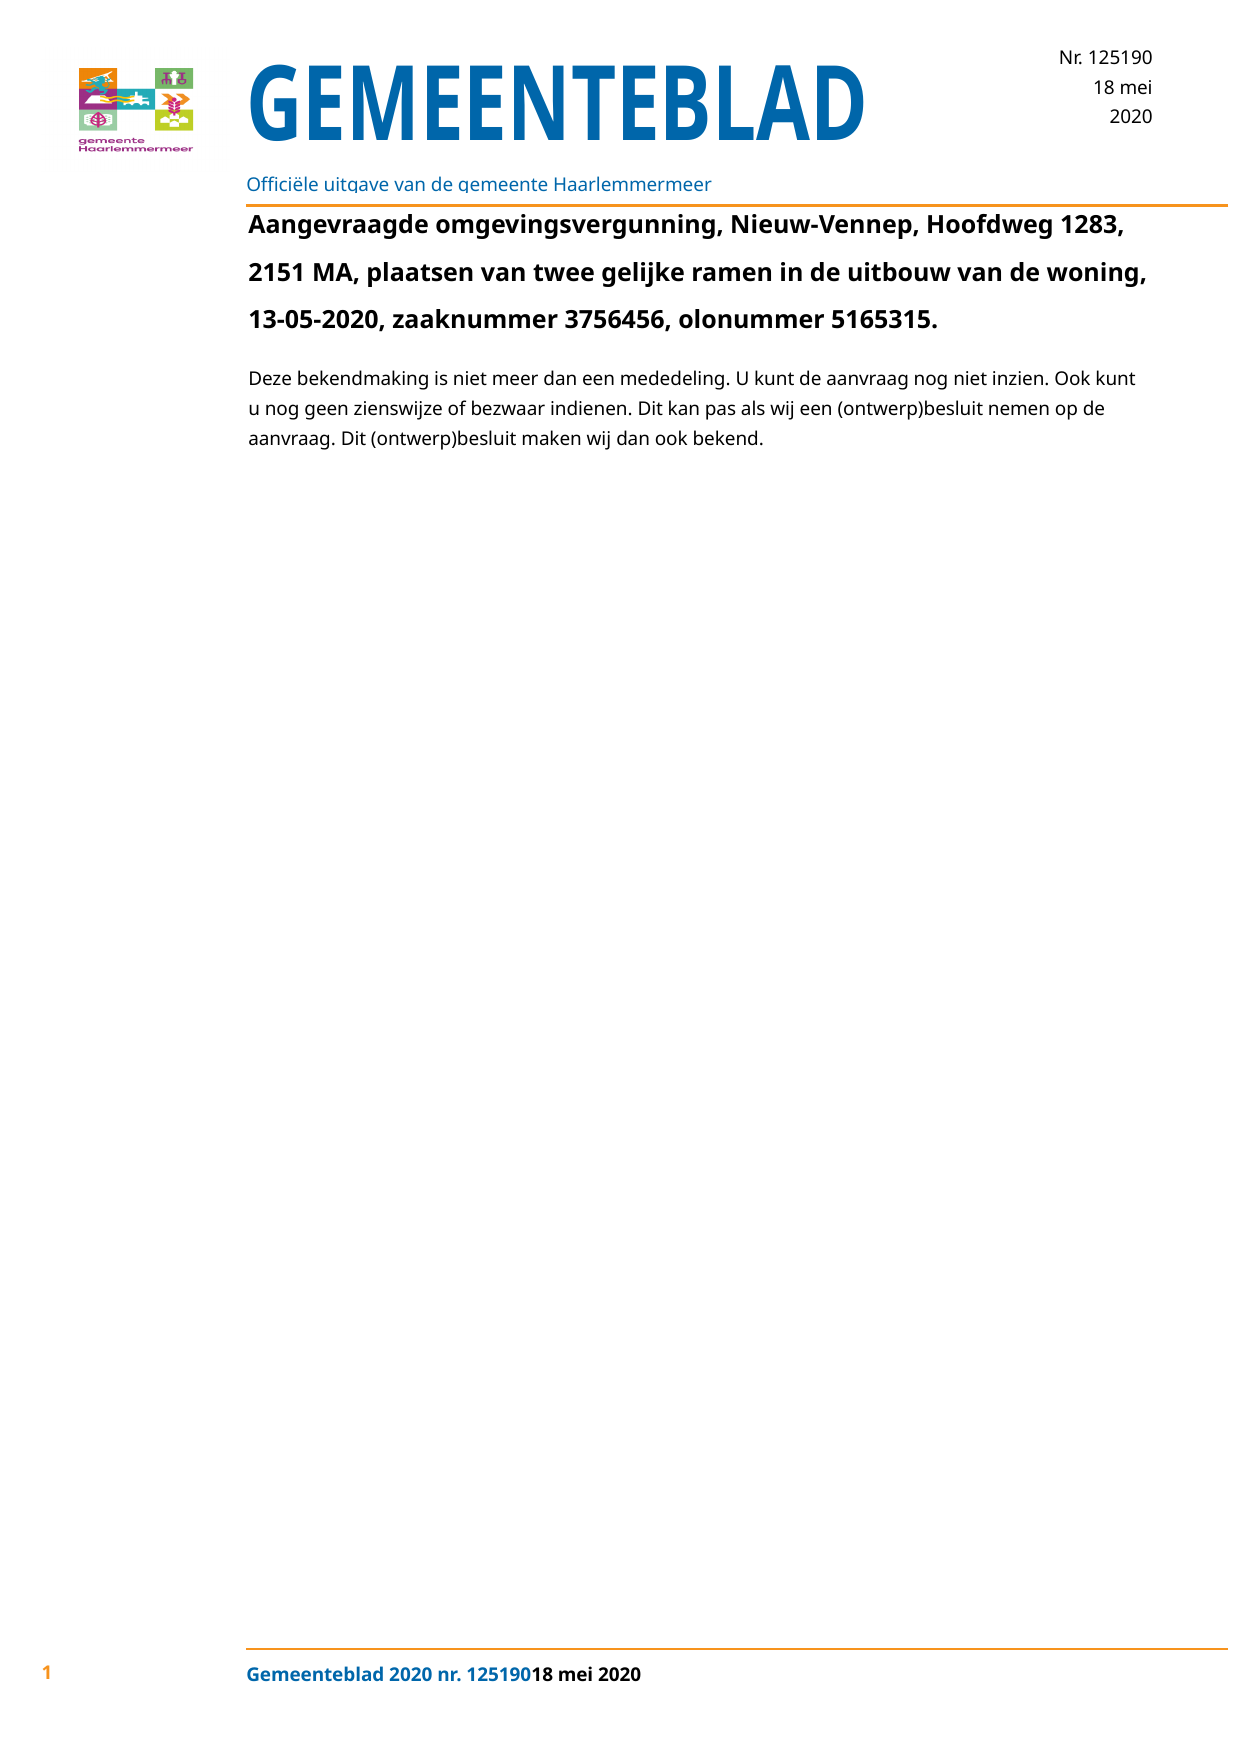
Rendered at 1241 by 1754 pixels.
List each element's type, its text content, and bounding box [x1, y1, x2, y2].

picture [41, 47, 231, 172]
text Aangevraagde omgevingsvergunning, Nieuw-Vennep, Hoofdweg 1283, 2151 MA, plaatsen van twee gelijke ramen in de uitbouw van de woning, 13-05-2020, zaaknummer 3756456, olonummer 5165315. [248, 207, 1152, 336]
text Deze bekendmaking is niet meer dan een mededeling. U kunt de aanvraag nog niet inzien. Ook kunt u nog geen zienswijze of bezwaar indienen. Dit kan pas als wij een (ontwerp)besluit nemen op de aanvraag. Dit (ontwerp)besluit maken wij dan ook bekend. [248, 366, 1152, 450]
